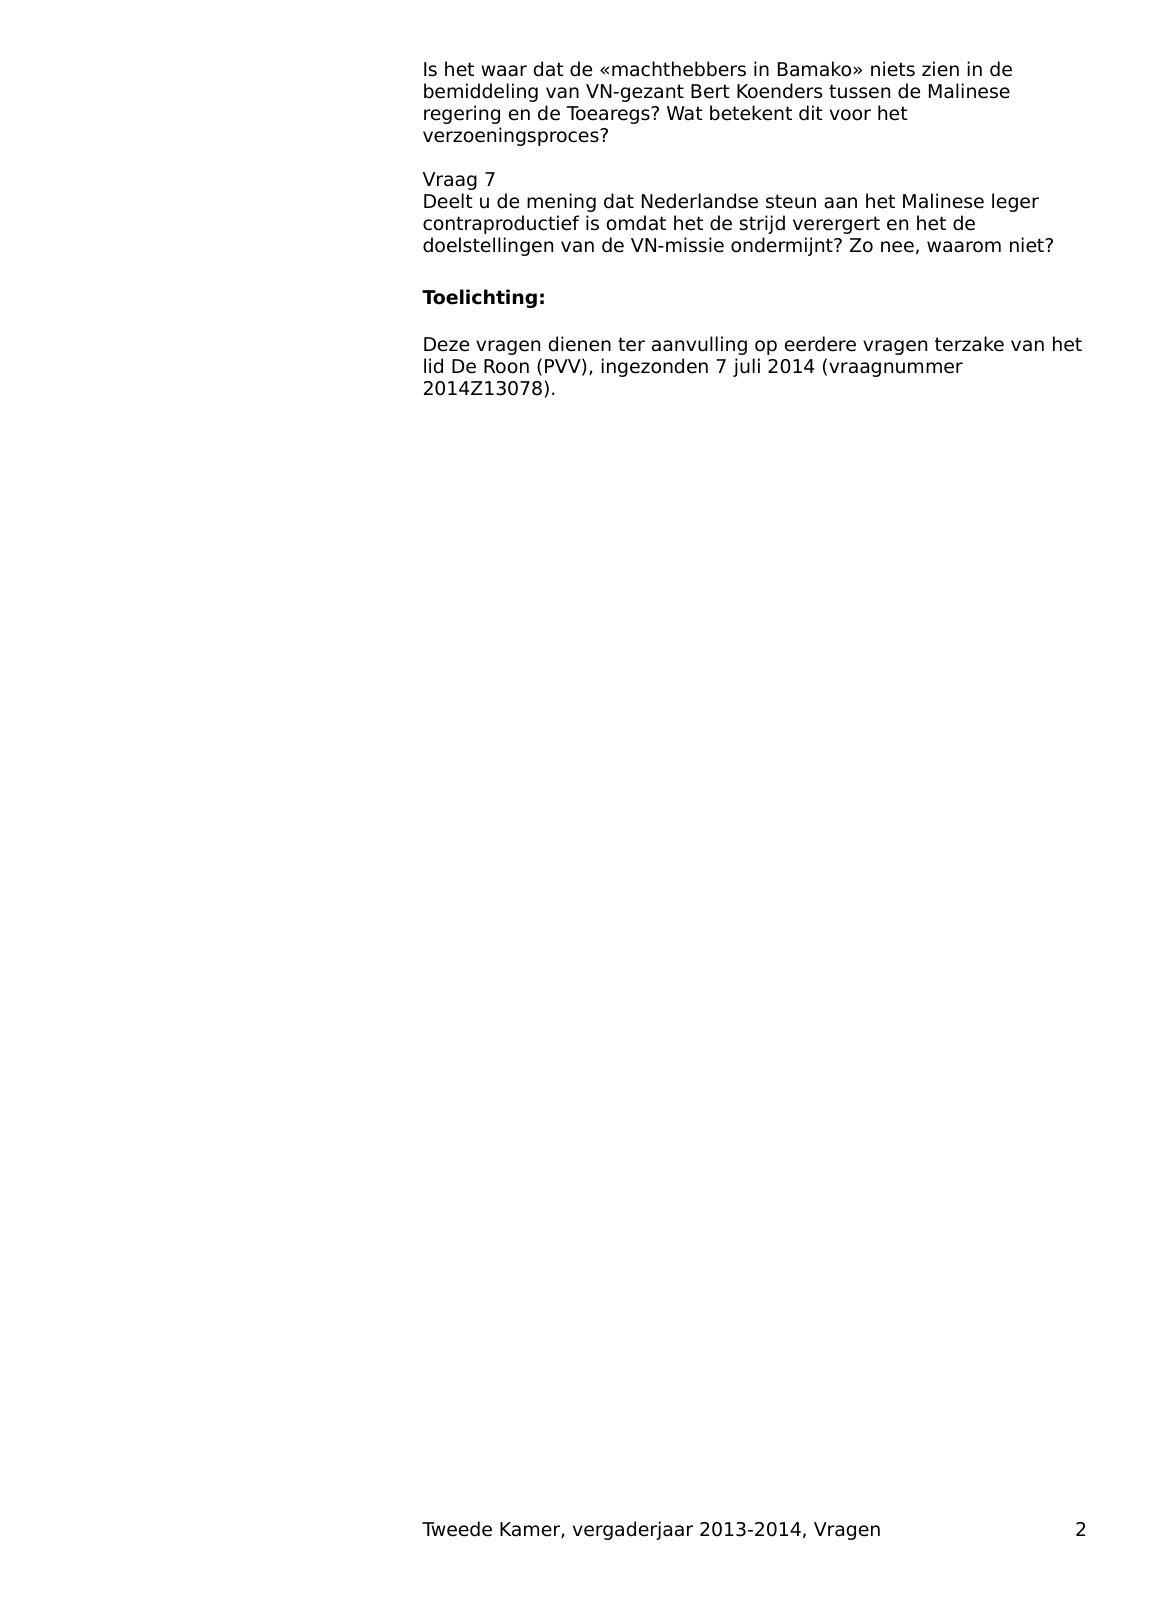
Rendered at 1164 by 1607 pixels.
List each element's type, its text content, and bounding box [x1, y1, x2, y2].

text Vraag 7 [422, 169, 1087, 191]
subtitle Toelichting: [422, 287, 1087, 309]
text Is het waar dat de «machthebbers in Bamako» niets zien in de bemiddeling van VN-gezant Bert Koenders tussen de Malinese regering en de Toearegs? Wat betekent dit voor het verzoeningsproces? [422, 59, 1087, 147]
text Deelt u de mening dat Nederlandse steun aan het Malinese leger contraproductief is omdat het de strijd verergert en het de doelstellingen van de VN-missie ondermijnt? Zo nee, waarom niet? [422, 191, 1087, 257]
text Deze vragen dienen ter aanvulling op eerdere vragen terzake van het lid De Roon (PVV), ingezonden 7 juli 2014 (vraagnummer 2014Z13078). [422, 334, 1087, 400]
